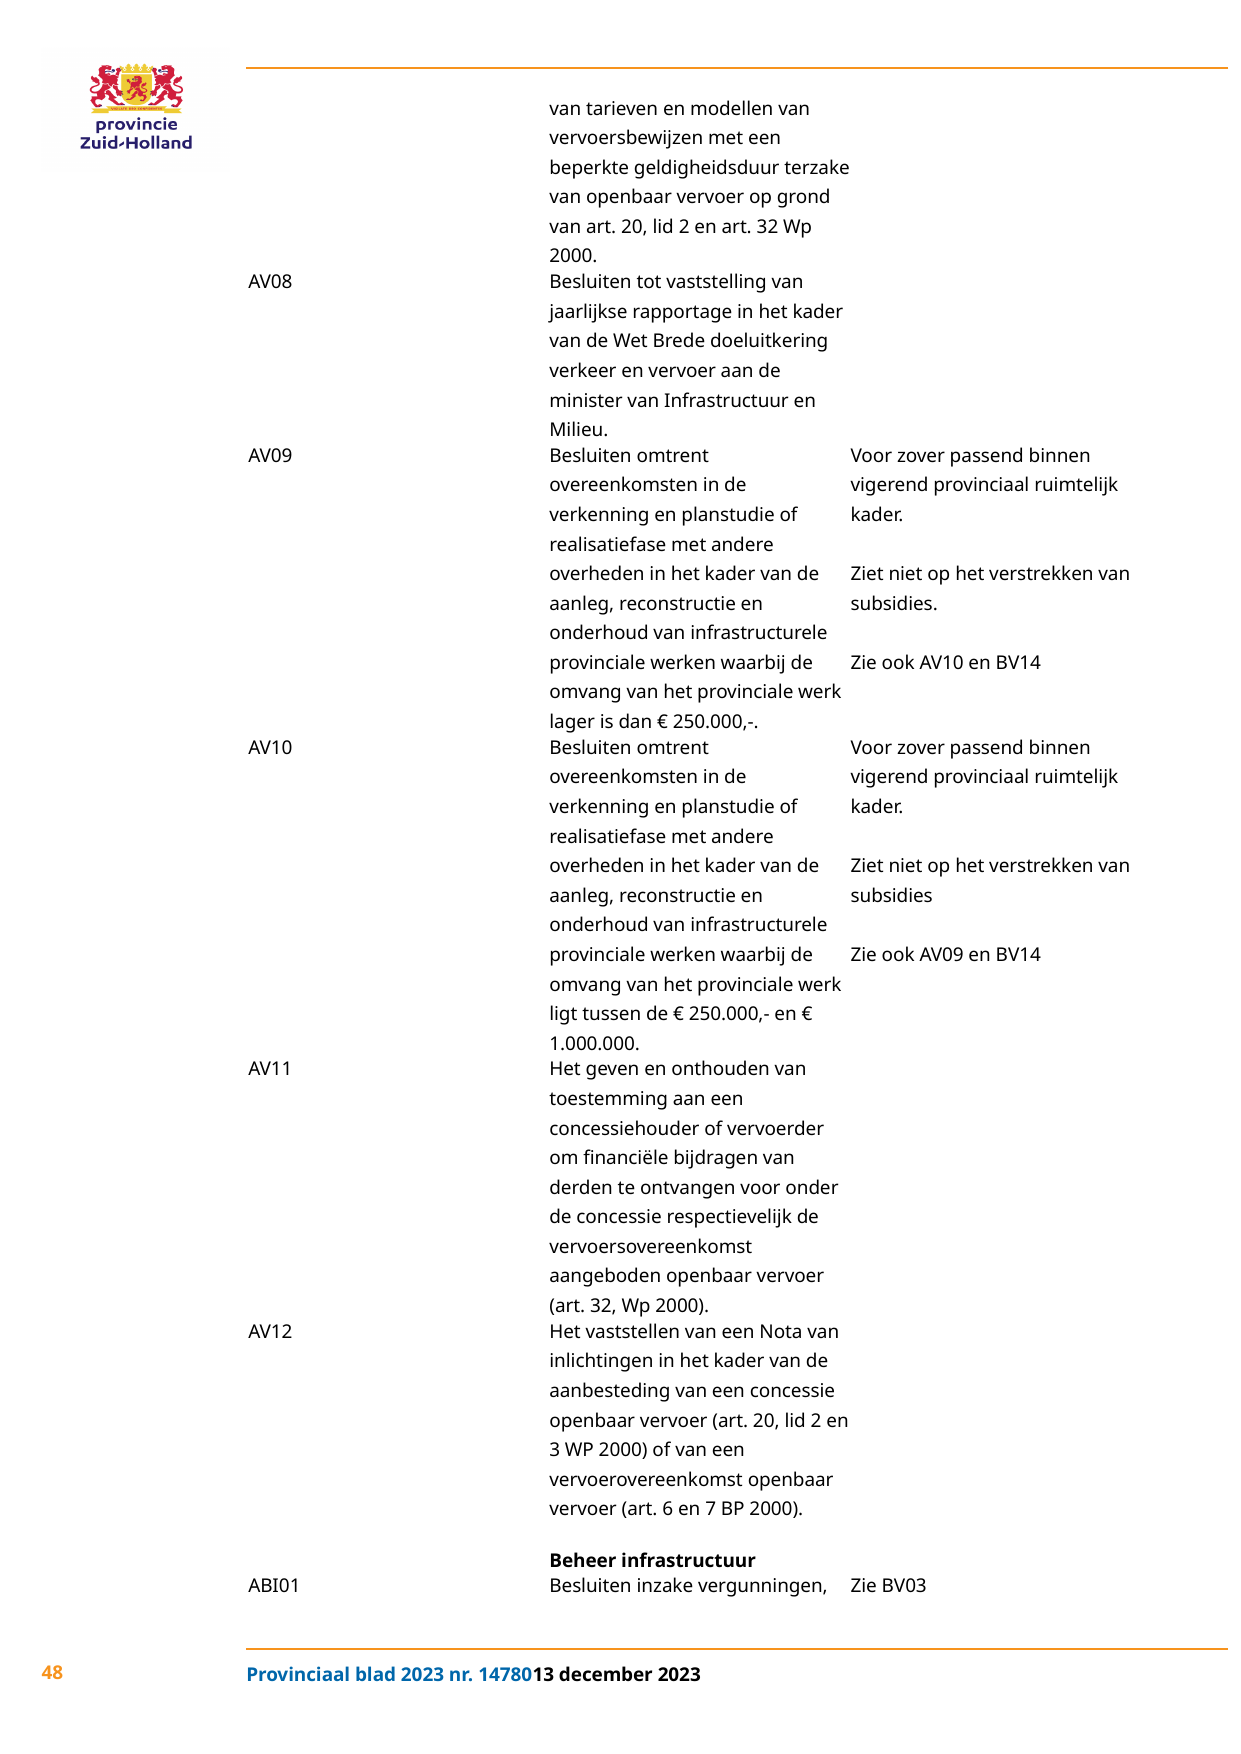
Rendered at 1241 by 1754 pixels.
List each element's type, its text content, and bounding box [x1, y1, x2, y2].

table_cell [850, 1318, 1152, 1521]
table_cell AV11 [248, 1056, 549, 1318]
table_cell [248, 95, 549, 268]
table_cell [248, 1521, 549, 1547]
table_cell Besluiten omtrent overeenkomsten in de verkenning en planstudie of realisatiefase met andere overheden in het kader van de aanleg, reconstructie en onderhoud van infrastructurele provinciale werken waarbij de omvang van het provinciale werk lager is dan € 250.000,-. [549, 442, 850, 734]
table_cell AV10 [248, 734, 549, 1056]
table_cell Het vaststellen van een Nota van inlichtingen in het kader van de aanbesteding van een concessie openbaar vervoer (art. 20, lid 2 en 3 WP 2000) of van een vervoerovereenkomst openbaar vervoer (art. 6 en 7 BP 2000). [549, 1318, 850, 1521]
table_cell [850, 1547, 1152, 1573]
table_cell Besluiten inzake vergunningen, [549, 1573, 850, 1598]
table_cell Zie BV03 [850, 1573, 1152, 1598]
table_cell [850, 1056, 1152, 1318]
table_cell [549, 1521, 850, 1547]
table_cell [248, 1547, 549, 1573]
table_cell [850, 95, 1152, 268]
table_cell AV09 [248, 442, 549, 734]
table_cell [850, 269, 1152, 442]
table_cell Beheer infrastructuur [549, 1547, 850, 1573]
picture [41, 47, 231, 172]
table_cell AV12 [248, 1318, 549, 1521]
table_cell Besluiten tot vaststelling van jaarlijkse rapportage in het kader van de Wet Brede doeluitkering verkeer en vervoer aan de minister van Infrastructuur en Milieu. [549, 269, 850, 442]
table_cell AV08 [248, 269, 549, 442]
table_cell van tarieven en modellen van vervoersbewijzen met een beperkte geldigheidsduur terzake van openbaar vervoer op grond van art. 20, lid 2 en art. 32 Wp 2000. [549, 95, 850, 268]
table_cell Besluiten omtrent overeenkomsten in de verkenning en planstudie of realisatiefase met andere overheden in het kader van de aanleg, reconstructie en onderhoud van infrastructurele provinciale werken waarbij de omvang van het provinciale werk ligt tussen de € 250.000,- en € 1.000.000. [549, 734, 850, 1056]
table_cell ABI01 [248, 1573, 549, 1598]
table_cell Het geven en onthouden van toestemming aan een concessiehouder of vervoerder om financiële bijdragen van derden te ontvangen voor onder de concessie respectievelijk de vervoersovereenkomst aangeboden openbaar vervoer (art. 32, Wp 2000). [549, 1056, 850, 1318]
table_cell [850, 1521, 1152, 1547]
table_cell Voor zover passend binnen vigerend provinciaal ruimtelijk kader. Ziet niet op het verstrekken van subsidies Zie ook AV09 en BV14 [850, 734, 1152, 1056]
table_cell Voor zover passend binnen vigerend provinciaal ruimtelijk kader. Ziet niet op het verstrekken van subsidies. Zie ook AV10 en BV14 [850, 442, 1152, 734]
